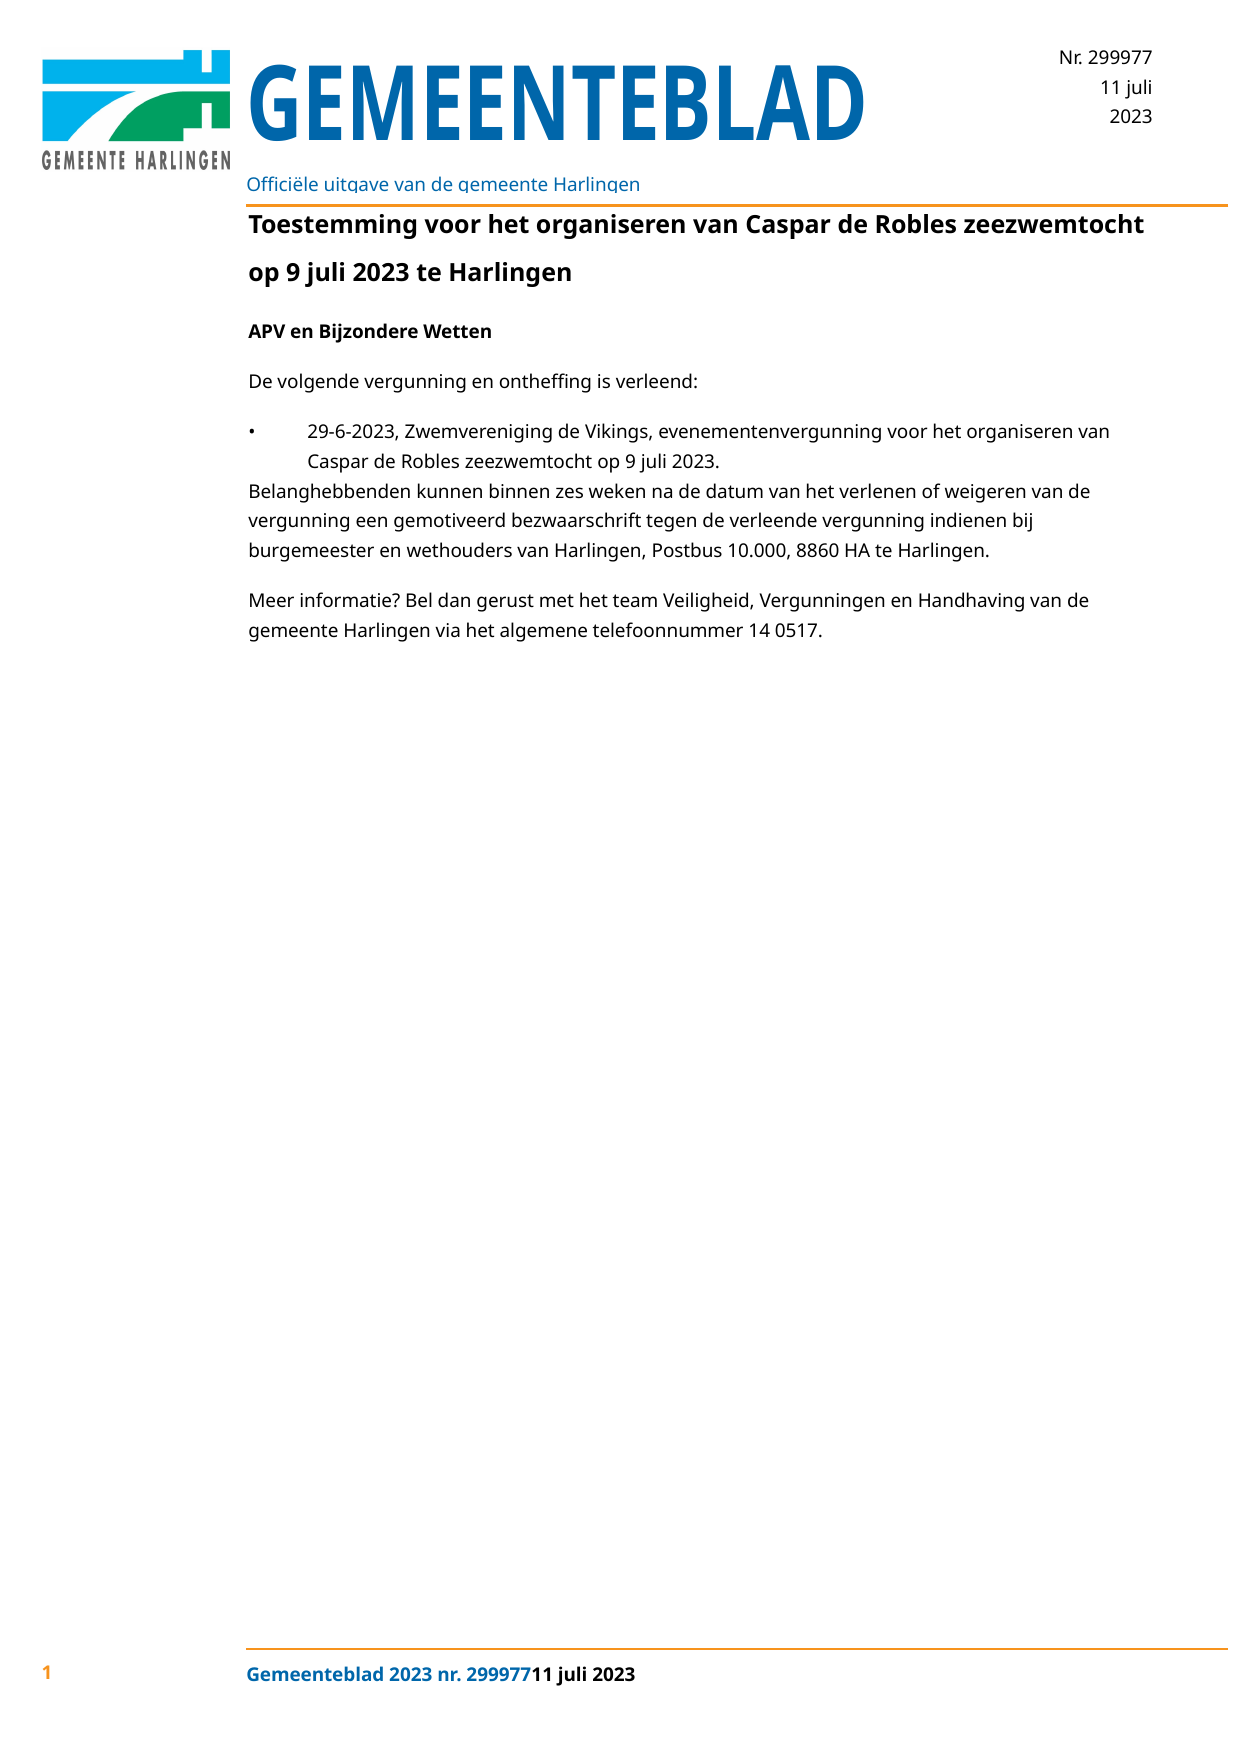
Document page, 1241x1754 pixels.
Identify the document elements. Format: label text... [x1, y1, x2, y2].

text Meer informatie? Bel dan gerust met het team Veiligheid, Vergunningen en Handhaving van de gemeente Harlingen via het algemene telefoonnummer 14 0517. [248, 587, 1152, 643]
text APV en Bijzondere Wetten [248, 318, 1152, 344]
text Belanghebbenden kunnen binnen zes weken na de datum van het verlenen of weigeren van de vergunning een gemotiveerd bezwaarschrift tegen de verleende vergunning indienen bij burgemeester en wethouders van Harlingen, Postbus 10.000, 8860 HA te Harlingen. [248, 478, 1152, 563]
text De volgende vergunning en ontheffing is verleend: [248, 368, 1152, 394]
list 29-6-2023, Zwemvereniging de Vikings, evenementenvergunning voor het organiseren van Caspar de Robles zeezwemtocht op 9 juli 2023. [248, 419, 1152, 474]
picture [41, 47, 231, 172]
text Toestemming voor het organiseren van Caspar de Robles zeezwemtocht op 9 juli 2023 te Harlingen [248, 207, 1152, 288]
